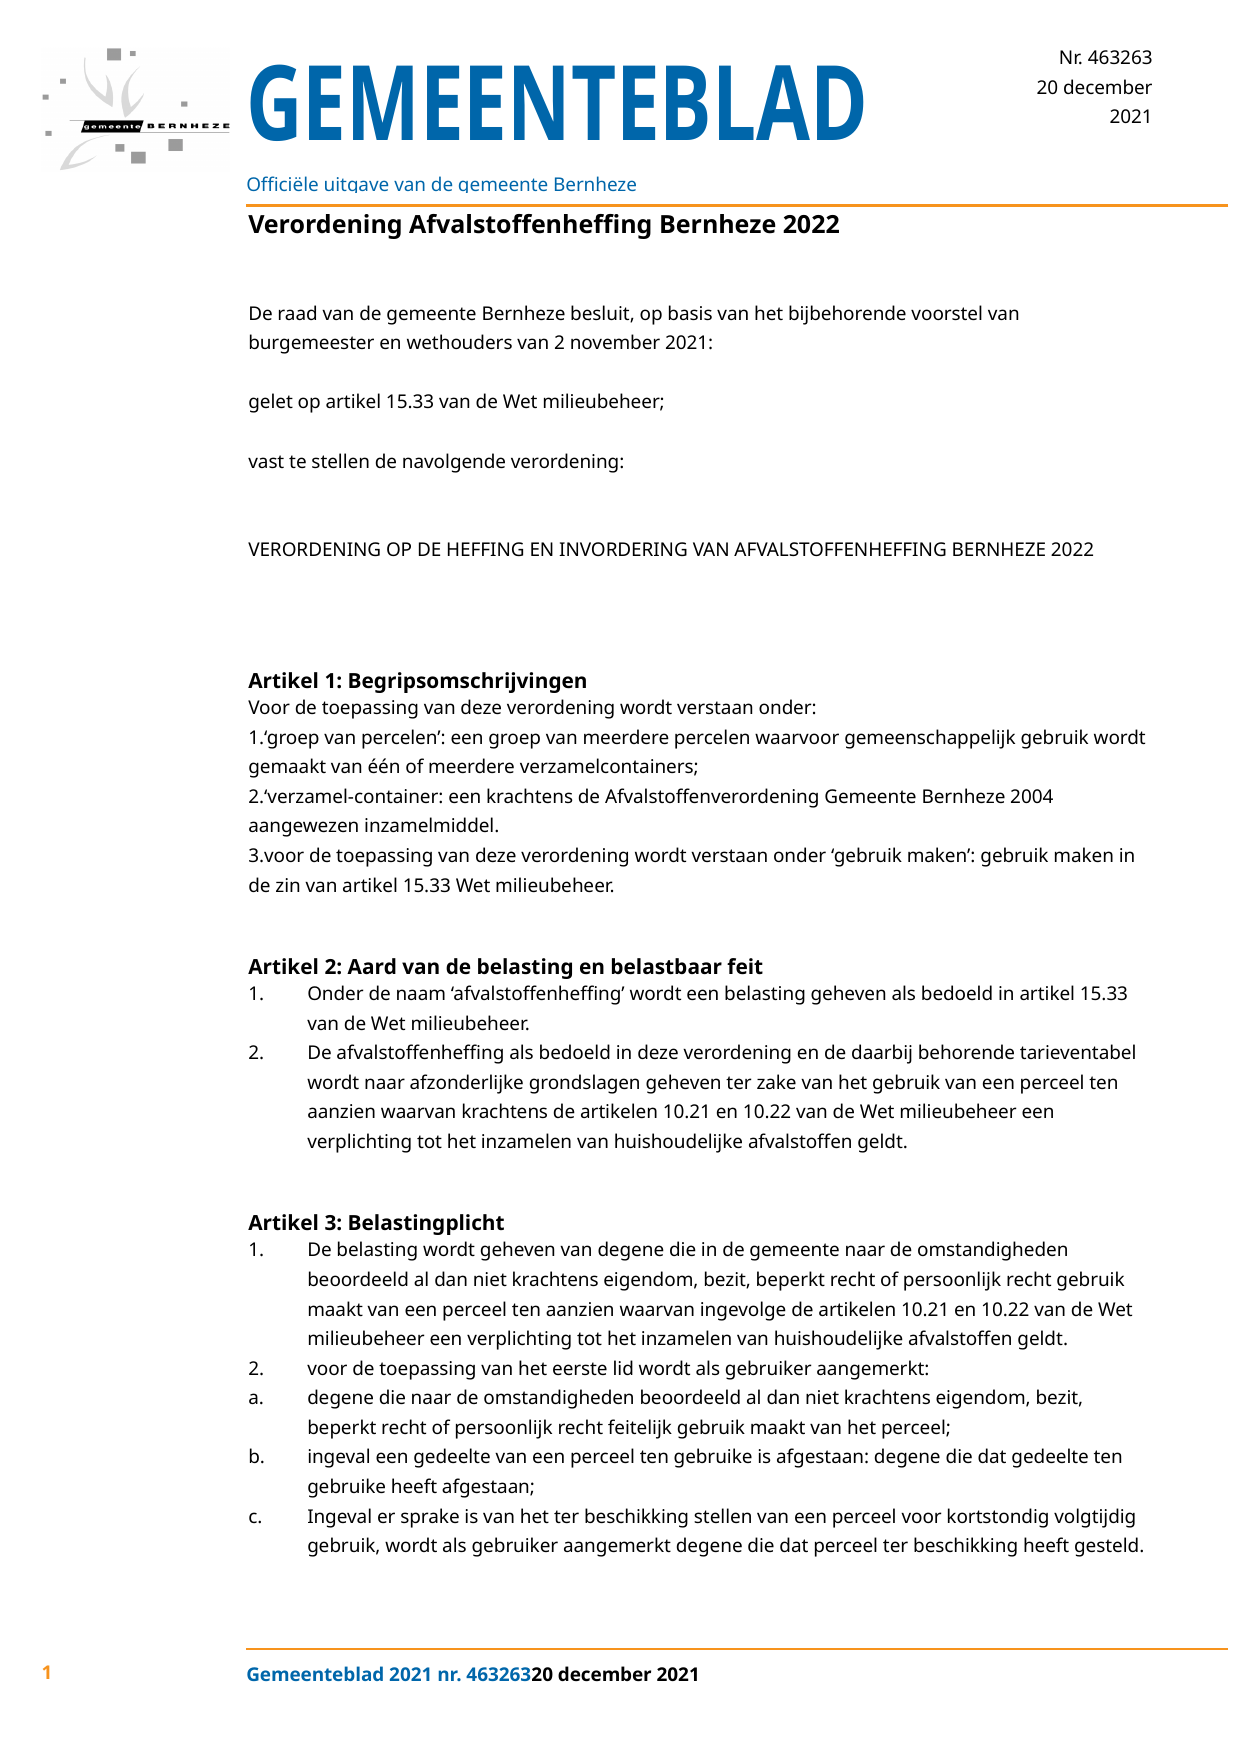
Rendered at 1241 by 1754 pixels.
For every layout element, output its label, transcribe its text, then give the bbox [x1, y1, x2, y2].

text 1.‘groep van percelen’: een groep van meerdere percelen waarvoor gemeenschappelijk gebruik wordt gemaakt van één of meerdere verzamelcontainers; [248, 724, 1152, 779]
text Artikel 3: Belastingplicht [248, 1208, 1152, 1237]
list De afvalstoffenheffing als bedoeld in deze verordening en de daarbij behorende tarieventabel wordt naar afzonderlijke grondslagen geheven ter zake van het gebruik van een perceel ten aanzien waarvan krachtens de artikelen 10.21 en 10.22 van de Wet milieubeheer een verplichting tot het inzamelen van huishoudelijke afvalstoffen geldt. [248, 1039, 1152, 1154]
text vast te stellen de navolgende verordening: [248, 448, 1152, 473]
text 2.‘verzamel-container: een krachtens de Afvalstoffenverordening Gemeente Bernheze 2004 aangewezen inzamelmiddel. [248, 783, 1152, 838]
list De belasting wordt geheven van degene die in de gemeente naar de omstandigheden beoordeeld al dan niet krachtens eigendom, bezit, beperkt recht of persoonlijk recht gebruik maakt van een perceel ten aanzien waarvan ingevolge de artikelen 10.21 en 10.22 van de Wet milieubeheer een verplichting tot het inzamelen van huishoudelijke afvalstoffen geldt. [248, 1237, 1152, 1351]
text 3.voor de toepassing van deze verordening wordt verstaan onder ‘gebruik maken’: gebruik maken in de zin van artikel 15.33 Wet milieubeheer. [248, 842, 1152, 897]
text Artikel 2: Aard van de belasting en belastbaar feit [248, 952, 1152, 980]
text Voor de toepassing van deze verordening wordt verstaan onder: [248, 694, 1152, 720]
text De raad van de gemeente Bernheze besluit, op basis van het bijbehorende voorstel van [248, 300, 1152, 326]
text VERORDENING OP DE HEFFING EN INVORDERING VAN AFVALSTOFFENHEFFING BERNHEZE 2022 [248, 537, 1152, 562]
picture [41, 47, 231, 172]
text gelet op artikel 15.33 van de Wet milieubeheer; [248, 389, 1152, 414]
list Ingeval er sprake is van het ter beschikking stellen van een perceel voor kortstondig volgtijdig gebruik, wordt als gebruiker aangemerkt degene die dat perceel ter beschikking heeft gesteld. [248, 1503, 1152, 1558]
list ingeval een gedeelte van een perceel ten gebruike is afgestaan: degene die dat gedeelte ten gebruike heeft afgestaan; [248, 1444, 1152, 1499]
text burgemeester en wethouders van 2 november 2021: [248, 329, 1152, 355]
text Verordening Afvalstoffenheffing Bernheze 2022 [248, 207, 1152, 241]
list voor de toepassing van het eerste lid wordt als gebruiker aangemerkt: [248, 1355, 1152, 1381]
text Artikel 1: Begripsomschrijvingen [248, 666, 1152, 694]
list Onder de naam ‘afvalstoffenheffing’ wordt een belasting geheven als bedoeld in artikel 15.33 van de Wet milieubeheer. [248, 980, 1152, 1036]
list degene die naar de omstandigheden beoordeeld al dan niet krachtens eigendom, bezit, beperkt recht of persoonlijk recht feitelijk gebruik maakt van het perceel; [248, 1384, 1152, 1440]
